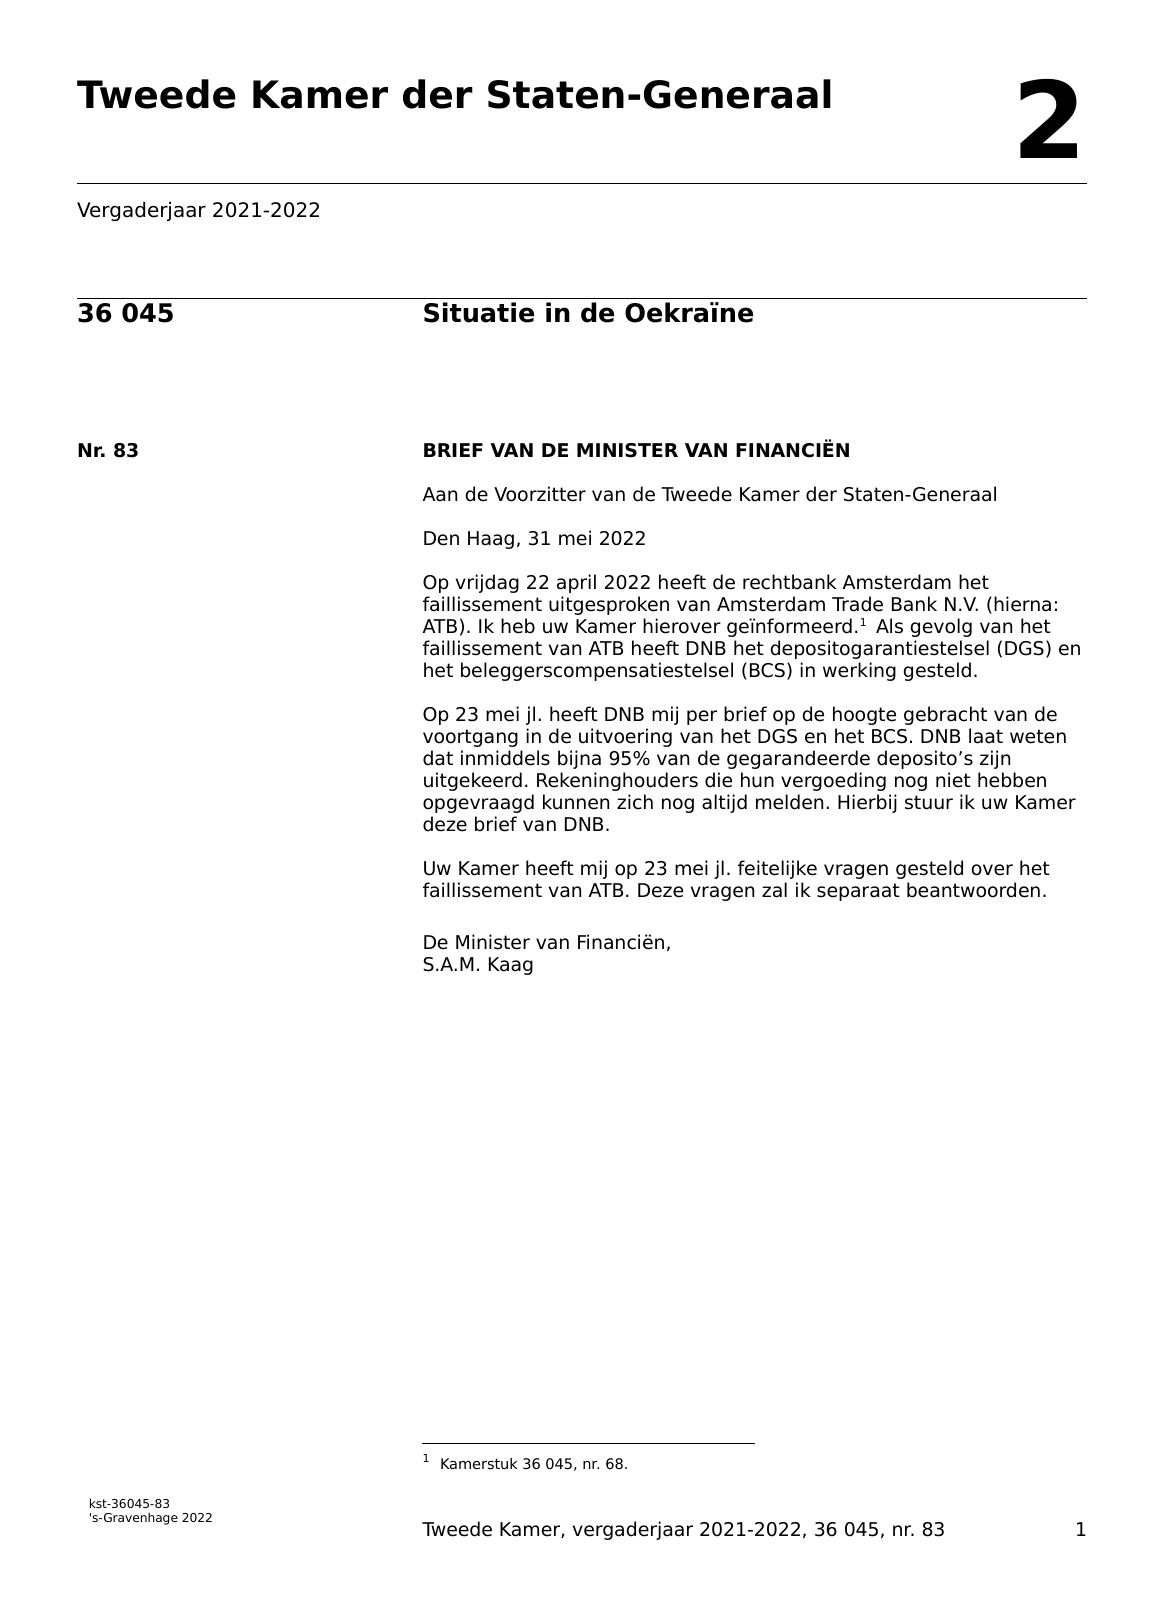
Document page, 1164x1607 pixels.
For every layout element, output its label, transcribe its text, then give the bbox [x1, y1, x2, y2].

table_cell Vergaderjaar 2021-2022 [77, 184, 1087, 298]
text 's-Gravenhage 2022 [88, 1511, 323, 1525]
text Den Haag, 31 mei 2022 [422, 528, 1087, 550]
text Kamerstuk 36 045, nr. 68. [422, 1452, 1087, 1474]
text kst-36045-83 [88, 1497, 323, 1511]
table_header Tweede Kamer der Staten-Generaal [77, 59, 886, 183]
subtitle 36 045 Situatie in de Oekraïne [77, 299, 1087, 329]
text Op 23 mei jl. heeft DNB mij per brief op de hoogte gebracht van de voortgang in de uitvoering van het DGS en het BCS. DNB laat weten dat inmiddels bijna 95% van de gegarandeerde deposito’s zijn uitgekeerd. Rekeninghouders die hun vergoeding nog niet hebben opgevraagd kunnen zich nog altijd melden. Hierbij stuur ik uw Kamer deze brief van DNB. [422, 704, 1087, 836]
table_header 2 [886, 59, 1087, 183]
text Op vrijdag 22 april 2022 heeft de rechtbank Amsterdam het faillissement uitgesproken van Amsterdam Trade Bank N.V. (hierna: ATB). Ik heb uw Kamer hierover geïnformeerd. Als gevolg van het faillissement van ATB heeft DNB het depositogarantiestelsel (DGS) en het beleggerscompensatiestelsel (BCS) in werking gesteld. [422, 572, 1087, 682]
text Aan de Voorzitter van de Tweede Kamer der Staten-Generaal [422, 484, 1087, 506]
text Uw Kamer heeft mij op 23 mei jl. feitelijke vragen gesteld over het faillissement van ATB. Deze vragen zal ik separaat beantwoorden. [422, 858, 1087, 902]
text De Minister van Financiën, S.A.M. Kaag [422, 932, 1087, 976]
subtitle Nr. 83 BRIEF VAN DE MINISTER VAN FINANCIËN [77, 440, 1087, 462]
